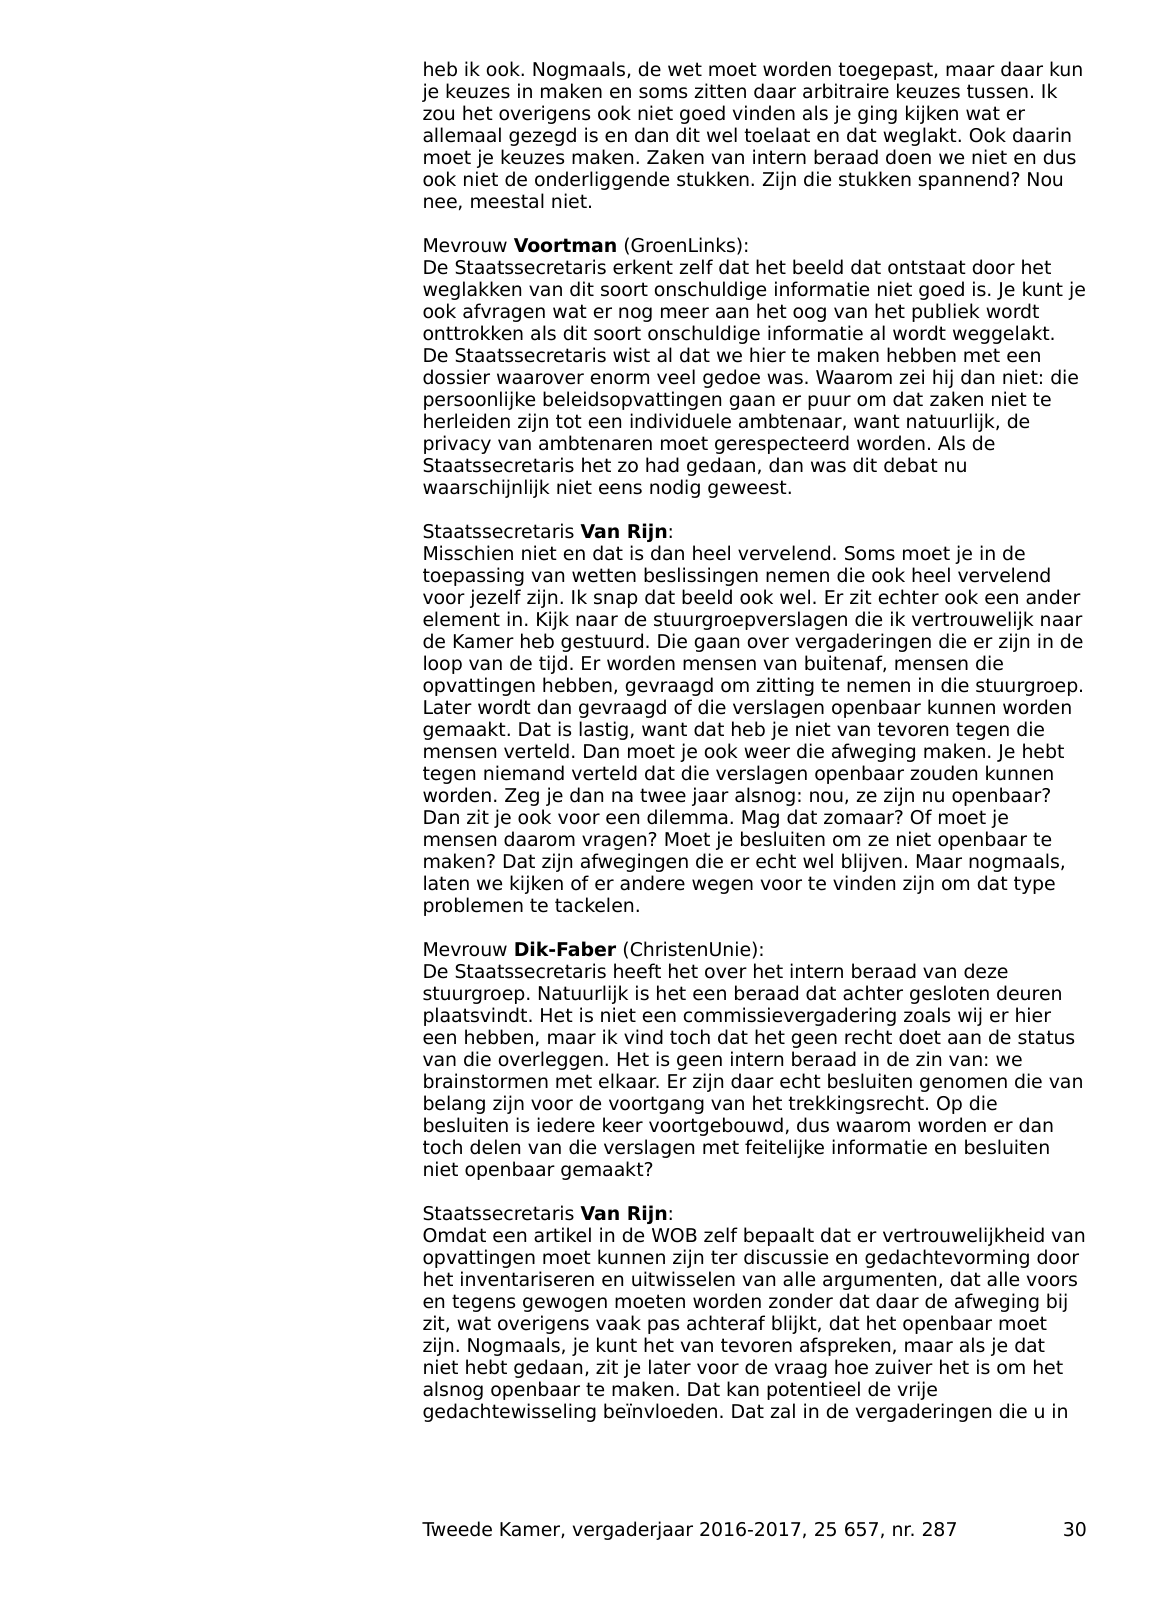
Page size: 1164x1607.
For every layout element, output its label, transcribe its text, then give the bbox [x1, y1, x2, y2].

text Mevrouw Dik-Faber (ChristenUnie): [422, 939, 1087, 961]
text Staatssecretaris Van Rijn: [422, 1203, 1087, 1225]
text heb ik ook. Nogmaals, de wet moet worden toegepast, maar daar kun je keuzes in maken en soms zitten daar arbitraire keuzes tussen. Ik zou het overigens ook niet goed vinden als je ging kijken wat er allemaal gezegd is en dan dit wel toelaat en dat weglakt. Ook daarin moet je keuzes maken. Zaken van intern beraad doen we niet en dus ook niet de onderliggende stukken. Zijn die stukken spannend? Nou nee, meestal niet. [422, 59, 1087, 213]
text Staatssecretaris Van Rijn: [422, 521, 1087, 543]
text Omdat een artikel in de WOB zelf bepaalt dat er vertrouwelijkheid van opvattingen moet kunnen zijn ter discussie en gedachtevorming door het inventariseren en uitwisselen van alle argumenten, dat alle voors en tegens gewogen moeten worden zonder dat daar de afweging bij zit, wat overigens vaak pas achteraf blijkt, dat het openbaar moet zijn. Nogmaals, je kunt het van tevoren afspreken, maar als je dat niet hebt gedaan, zit je later voor de vraag hoe zuiver het is om het alsnog openbaar te maken. Dat kan potentieel de vrije gedachtewisseling beïnvloeden. Dat zal in de vergaderingen die u in [422, 1225, 1087, 1423]
text Mevrouw Voortman (GroenLinks): [422, 235, 1087, 257]
text De Staatssecretaris erkent zelf dat het beeld dat ontstaat door het weglakken van dit soort onschuldige informatie niet goed is. Je kunt je ook afvragen wat er nog meer aan het oog van het publiek wordt onttrokken als dit soort onschuldige informatie al wordt weggelakt. De Staatssecretaris wist al dat we hier te maken hebben met een dossier waarover enorm veel gedoe was. Waarom zei hij dan niet: die persoonlijke beleidsopvattingen gaan er puur om dat zaken niet te herleiden zijn tot een individuele ambtenaar, want natuurlijk, de privacy van ambtenaren moet gerespecteerd worden. Als de Staatssecretaris het zo had gedaan, dan was dit debat nu waarschijnlijk niet eens nodig geweest. [422, 257, 1087, 499]
text Misschien niet en dat is dan heel vervelend. Soms moet je in de toepassing van wetten beslissingen nemen die ook heel vervelend voor jezelf zijn. Ik snap dat beeld ook wel. Er zit echter ook een ander element in. Kijk naar de stuurgroepverslagen die ik vertrouwelijk naar de Kamer heb gestuurd. Die gaan over vergaderingen die er zijn in de loop van de tijd. Er worden mensen van buitenaf, mensen die opvattingen hebben, gevraagd om zitting te nemen in die stuurgroep. Later wordt dan gevraagd of die verslagen openbaar kunnen worden gemaakt. Dat is lastig, want dat heb je niet van tevoren tegen die mensen verteld. Dan moet je ook weer die afweging maken. Je hebt tegen niemand verteld dat die verslagen openbaar zouden kunnen worden. Zeg je dan na twee jaar alsnog: nou, ze zijn nu openbaar? Dan zit je ook voor een dilemma. Mag dat zomaar? Of moet je mensen daarom vragen? Moet je besluiten om ze niet openbaar te maken? Dat zijn afwegingen die er echt wel blijven. Maar nogmaals, laten we kijken of er andere wegen voor te vinden zijn om dat type problemen te tackelen. [422, 543, 1087, 917]
text De Staatssecretaris heeft het over het intern beraad van deze stuurgroep. Natuurlijk is het een beraad dat achter gesloten deuren plaatsvindt. Het is niet een commissievergadering zoals wij er hier een hebben, maar ik vind toch dat het geen recht doet aan de status van die overleggen. Het is geen intern beraad in de zin van: we brainstormen met elkaar. Er zijn daar echt besluiten genomen die van belang zijn voor de voortgang van het trekkingsrecht. Op die besluiten is iedere keer voortgebouwd, dus waarom worden er dan toch delen van die verslagen met feitelijke informatie en besluiten niet openbaar gemaakt? [422, 961, 1087, 1181]
